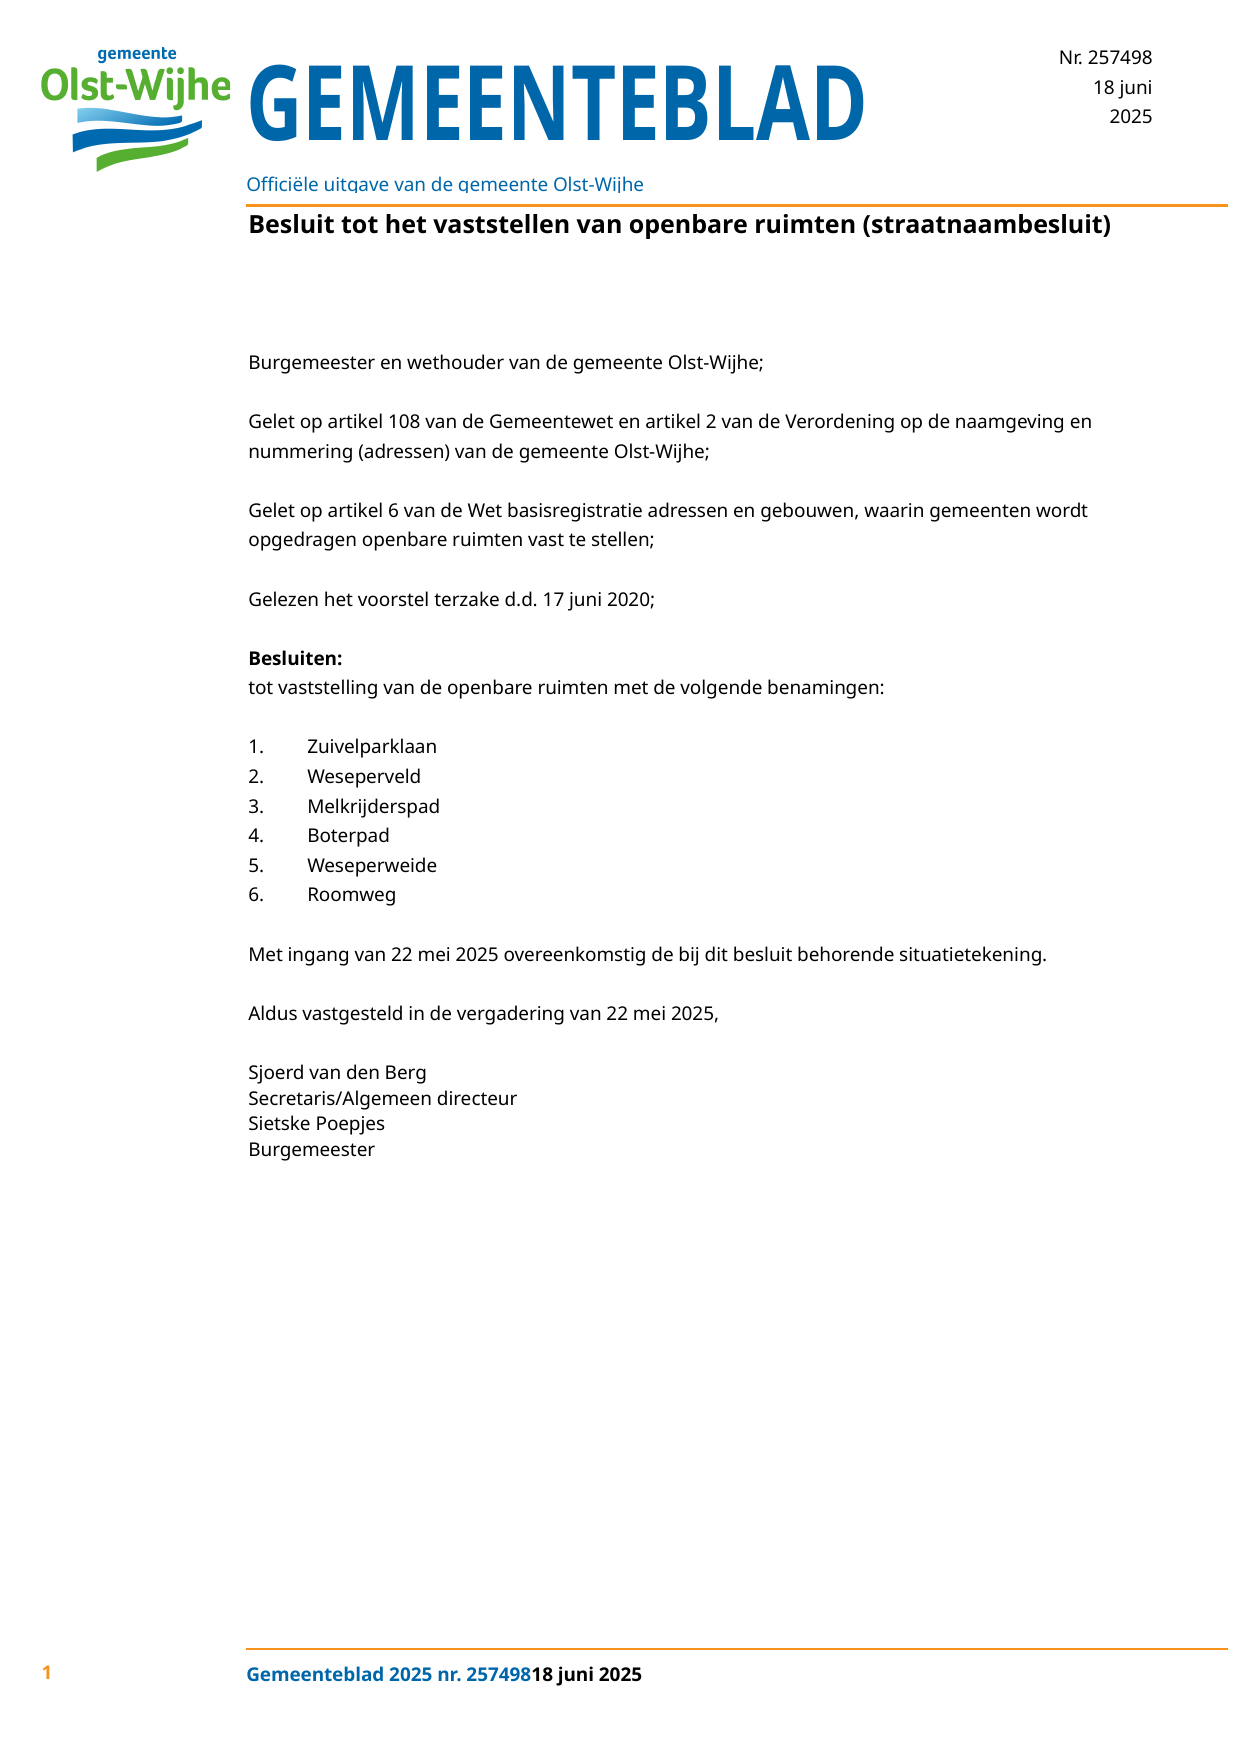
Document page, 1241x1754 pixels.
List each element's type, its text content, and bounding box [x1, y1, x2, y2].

list Zuivelparklaan [248, 734, 1152, 759]
text Met ingang van 22 mei 2025 overeenkomstig de bij dit besluit behorende situatietekening. [248, 941, 1152, 967]
list Weseperweide [248, 852, 1152, 878]
list Weseperveld [248, 763, 1152, 789]
text Sjoerd van den Berg [248, 1059, 1152, 1085]
text tot vaststelling van de openbare ruimten met de volgende benamingen: [248, 674, 1152, 700]
list Boterpad [248, 822, 1152, 848]
text Gelezen het voorstel terzake d.d. 17 juni 2020; [248, 586, 1152, 612]
picture [41, 47, 231, 172]
text Burgemeester en wethouder van de gemeente Olst-Wijhe; [248, 349, 1152, 375]
text Gelet op artikel 6 van de Wet basisregistratie adressen en gebouwen, waarin gemeenten wordt opgedragen openbare ruimten vast te stellen; [248, 497, 1152, 552]
text Besluiten: [248, 645, 1152, 671]
list Melkrijderspad [248, 793, 1152, 819]
list Roomweg [248, 882, 1152, 907]
text Sietske Poepjes [248, 1111, 1152, 1136]
text Gelet op artikel 108 van de Gemeentewet en artikel 2 van de Verordening op de naamgeving en nummering (adressen) van de gemeente Olst-Wijhe; [248, 408, 1152, 464]
text Secretaris/Algemeen directeur [248, 1085, 1152, 1111]
text Aldus vastgesteld in de vergadering van 22 mei 2025, [248, 1000, 1152, 1026]
text Burgemeester [248, 1136, 1152, 1162]
text Besluit tot het vaststellen van openbare ruimten (straatnaambesluit) [248, 207, 1152, 241]
